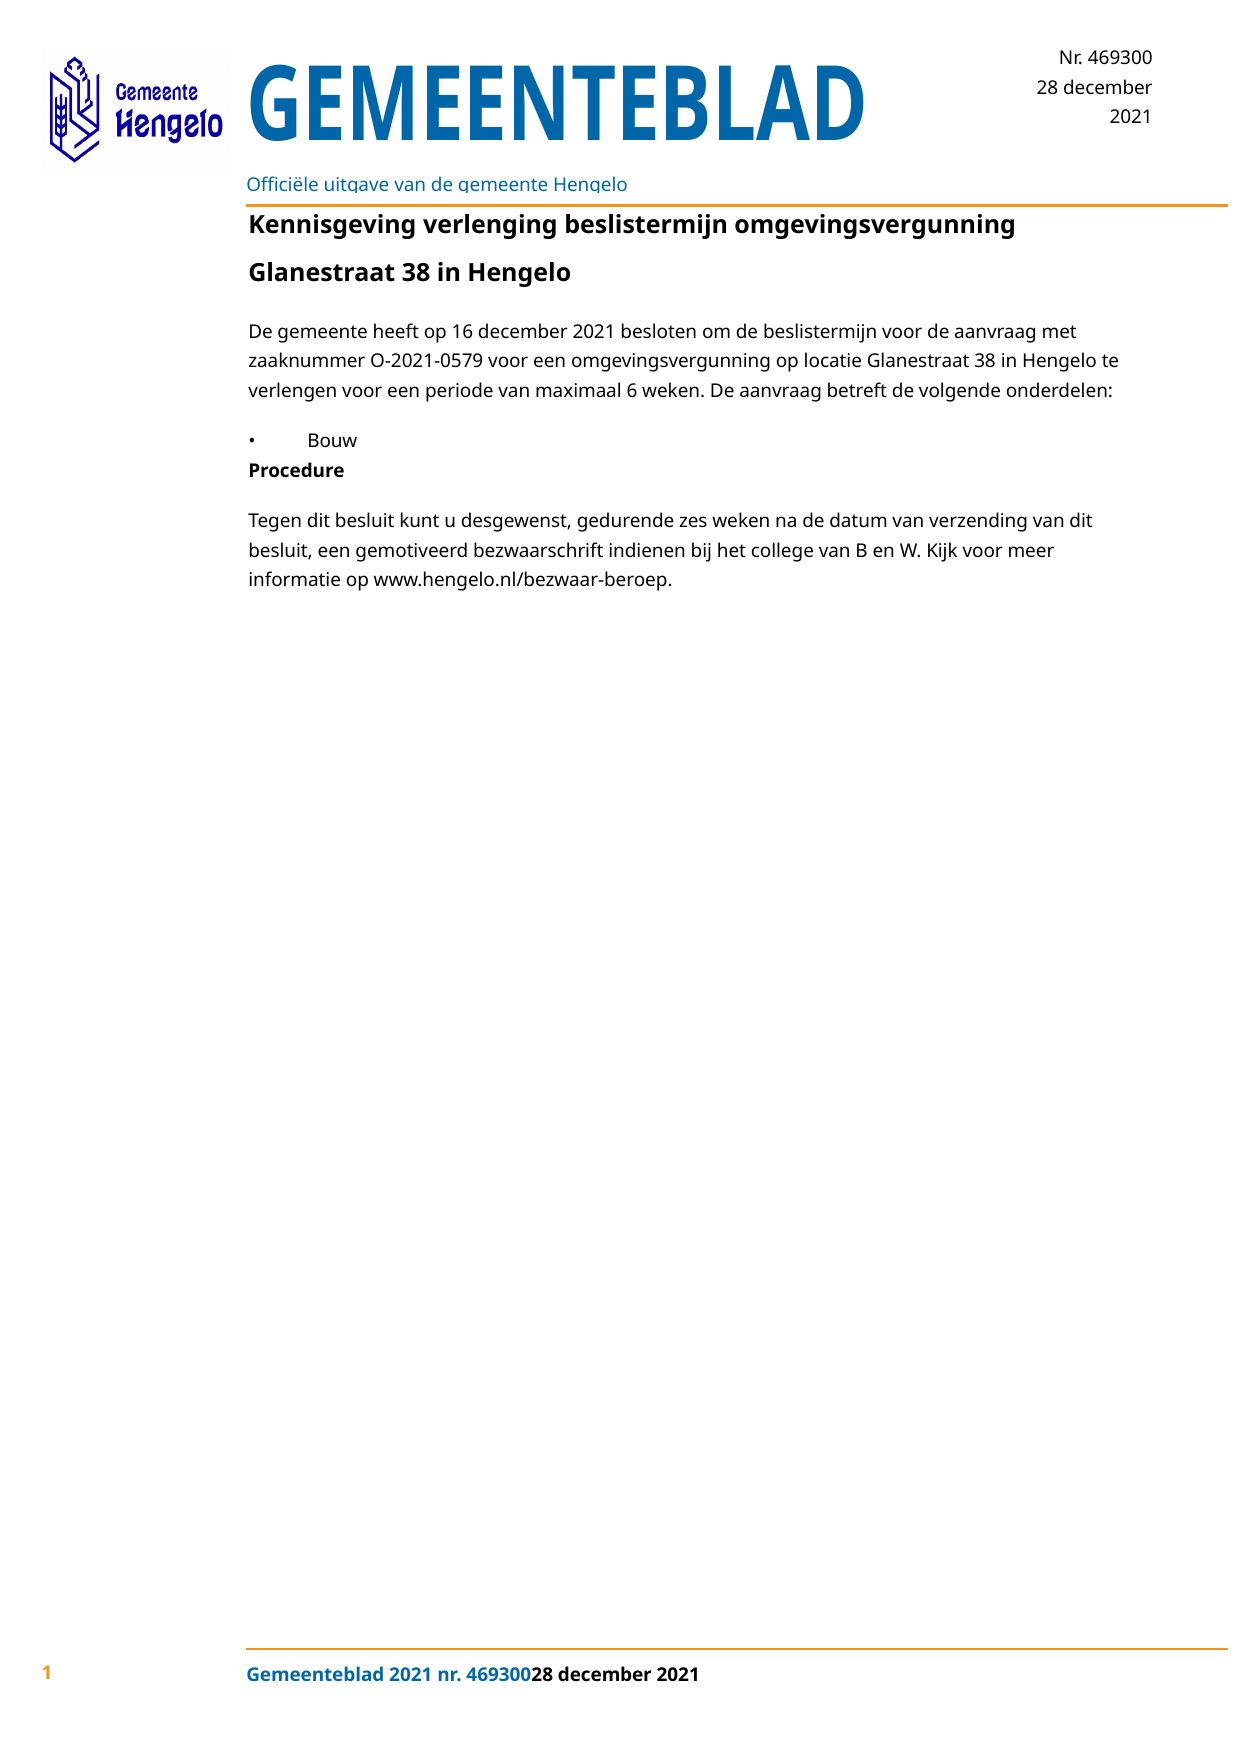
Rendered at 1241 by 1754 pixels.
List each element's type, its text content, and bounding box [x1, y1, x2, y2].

text Procedure [248, 457, 1152, 483]
picture [41, 47, 231, 172]
text De gemeente heeft op 16 december 2021 besloten om de beslistermijn voor de aanvraag met zaaknummer O-2021-0579 voor een omgevingsvergunning op locatie Glanestraat 38 in Hengelo te verlengen voor een periode van maximaal 6 weken. De aanvraag betreft de volgende onderdelen: [248, 318, 1152, 403]
text Kennisgeving verlenging beslistermijn omgevingsvergunning Glanestraat 38 in Hengelo [248, 207, 1152, 288]
list Bouw [248, 427, 1152, 453]
text Tegen dit besluit kunt u desgewenst, gedurende zes weken na de datum van verzending van dit besluit, een gemotiveerd bezwaarschrift indienen bij het college van B en W. Kijk voor meer informatie op www.hengelo.nl/bezwaar-beroep. [248, 507, 1152, 592]
